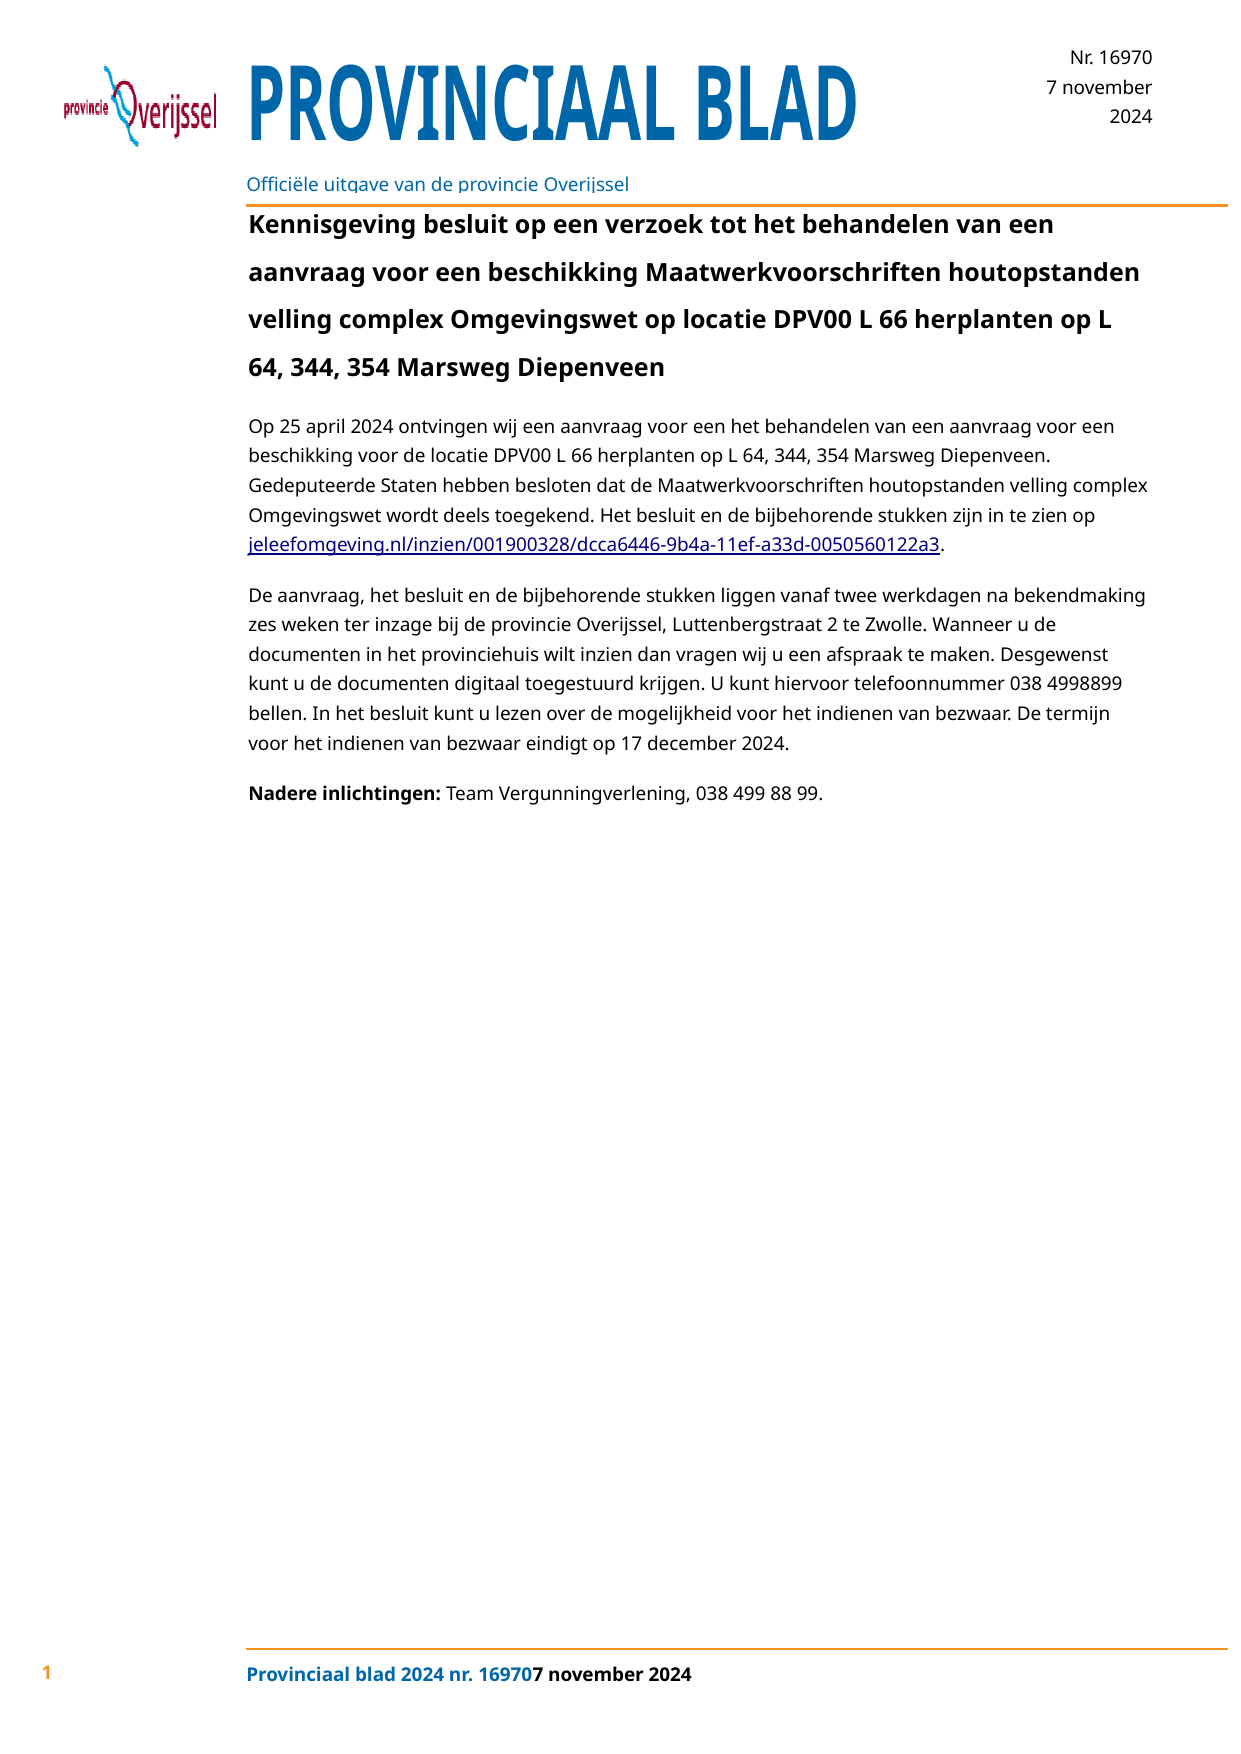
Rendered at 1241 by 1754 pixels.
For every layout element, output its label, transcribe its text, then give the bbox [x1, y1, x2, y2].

text Nadere inlichtingen: Team Vergunningverlening, 038 499 88 99. [248, 780, 1152, 806]
text Op 25 april 2024 ontvingen wij een aanvraag voor een het behandelen van een aanvraag voor een beschikking voor de locatie DPV00 L 66 herplanten op L 64, 344, 354 Marsweg Diepenveen. Gedeputeerde Staten hebben besloten dat de Maatwerkvoorschriften houtopstanden velling complex Omgevingswet wordt deels toegekend. Het besluit en de bijbehorende stukken zijn in te zien op jeleefomgeving.nl/inzien/001900328/dcca6446-9b4a-11ef-a33d-0050560122a3. [248, 413, 1152, 557]
picture [41, 47, 231, 172]
text Kennisgeving besluit op een verzoek tot het behandelen van een aanvraag voor een beschikking Maatwerkvoorschriften houtopstanden velling complex Omgevingswet op locatie DPV00 L 66 herplanten op L 64, 344, 354 Marsweg Diepenveen [248, 207, 1152, 384]
text De aanvraag, het besluit en de bijbehorende stukken liggen vanaf twee werkdagen na bekendmaking zes weken ter inzage bij de provincie Overijssel, Luttenbergstraat 2 te Zwolle. Wanneer u de documenten in het provinciehuis wilt inzien dan vragen wij u een afspraak te maken. Desgewenst kunt u de documenten digitaal toegestuurd krijgen. U kunt hiervoor telefoonnummer 038 4998899 bellen. In het besluit kunt u lezen over de mogelijkheid voor het indienen van bezwaar. De termijn voor het indienen van bezwaar eindigt op 17 december 2024. [248, 582, 1152, 756]
